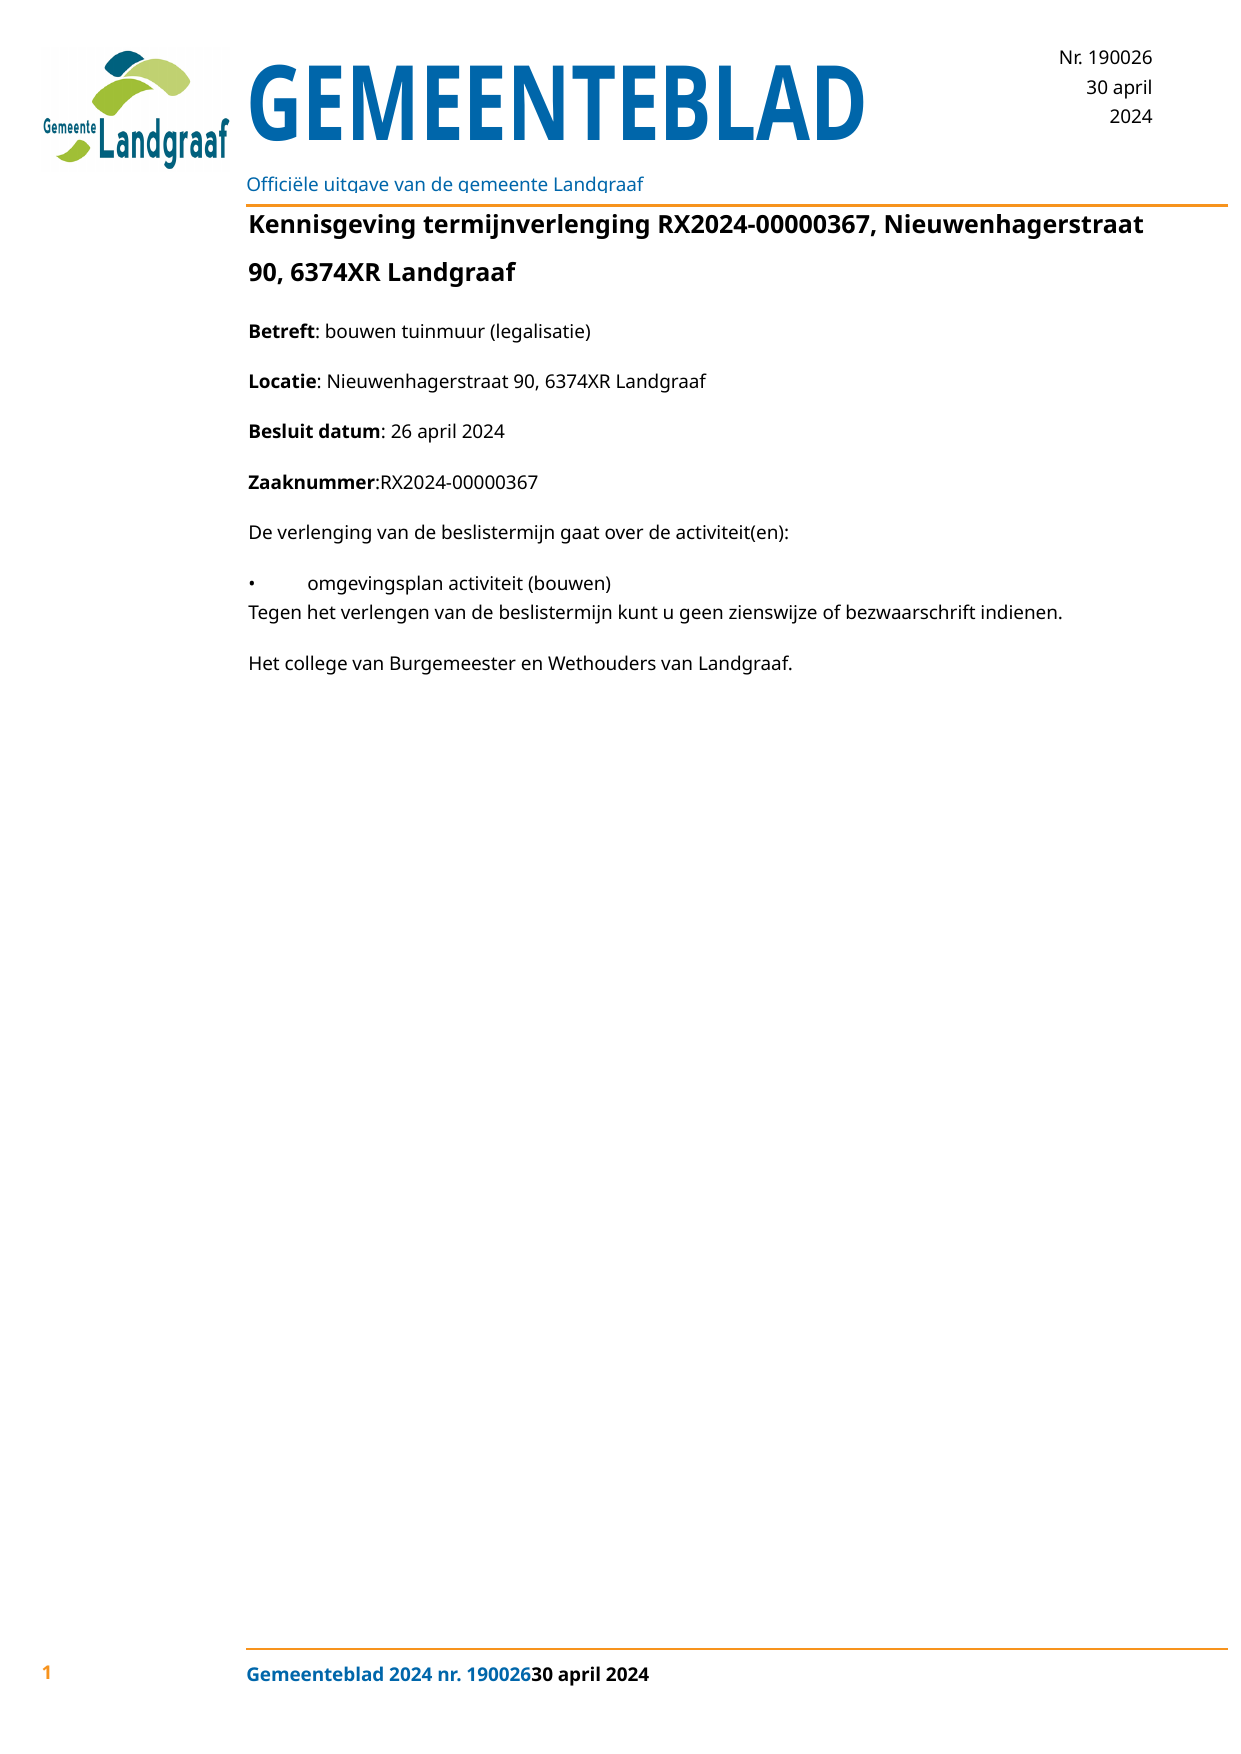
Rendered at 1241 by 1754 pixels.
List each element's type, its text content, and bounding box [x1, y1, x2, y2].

picture [41, 47, 231, 172]
text Kennisgeving termijnverlenging RX2024-00000367, Nieuwenhagerstraat 90, 6374XR Landgraaf [248, 207, 1152, 288]
list omgevingsplan activiteit (bouwen) [248, 570, 1152, 596]
text Locatie: Nieuwenhagerstraat 90, 6374XR Landgraaf [248, 368, 1152, 394]
text Tegen het verlengen van de beslistermijn kunt u geen zienswijze of bezwaarschrift indienen. [248, 599, 1152, 625]
text De verlenging van de beslistermijn gaat over de activiteit(en): [248, 519, 1152, 545]
text Het college van Burgemeester en Wethouders van Landgraaf. [248, 650, 1152, 676]
text Zaaknummer:RX2024-00000367 [248, 469, 1152, 495]
text Betreft: bouwen tuinmuur (legalisatie) [248, 318, 1152, 344]
text Besluit datum: 26 april 2024 [248, 419, 1152, 444]
